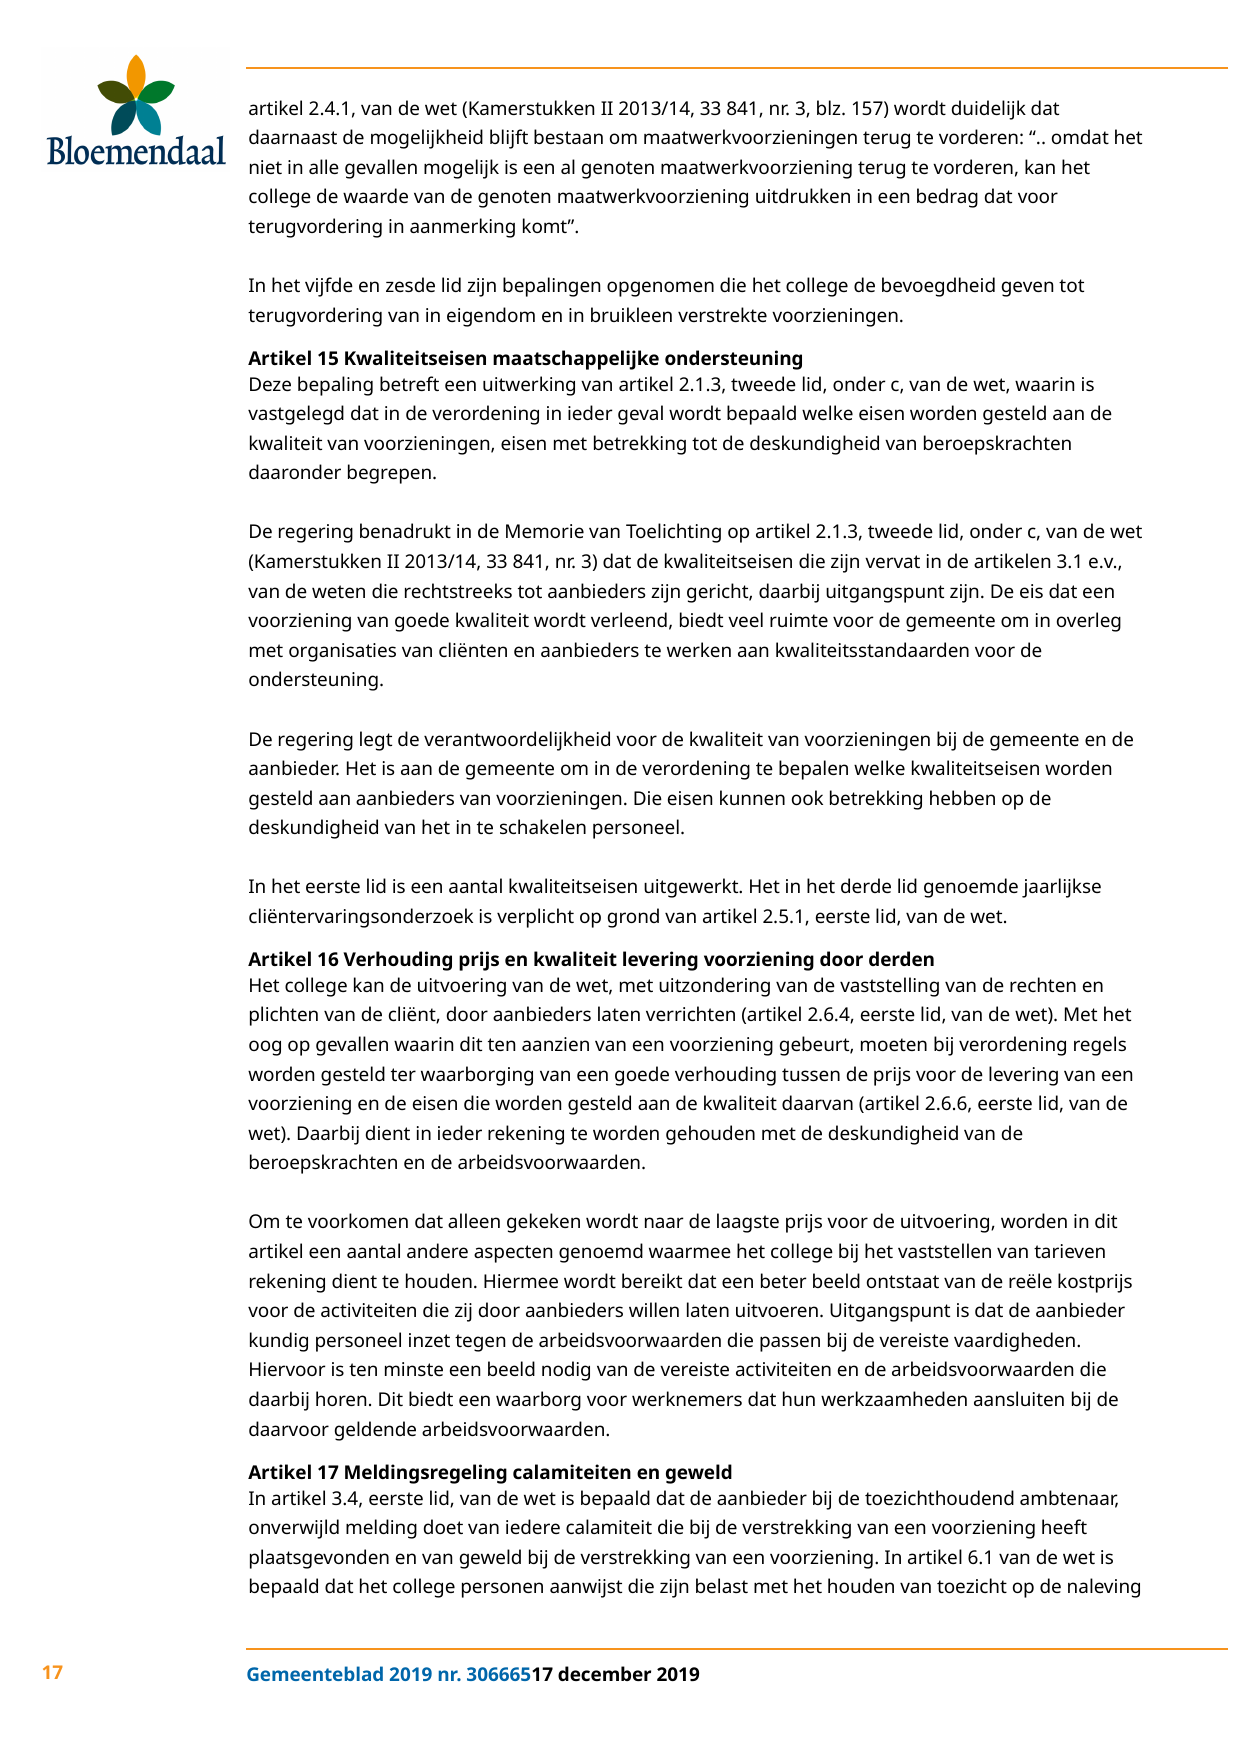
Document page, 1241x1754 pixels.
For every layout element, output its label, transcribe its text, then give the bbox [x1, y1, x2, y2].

text Om te voorkomen dat alleen gekeken wordt naar de laagste prijs voor de uitvoering, worden in dit artikel een aantal andere aspecten genoemd waarmee het college bij het vaststellen van tarieven rekening dient te houden. Hiermee wordt bereikt dat een beter beeld ontstaat van de reële kostprijs voor de activiteiten die zij door aanbieders willen laten uitvoeren. Uitgangspunt is dat de aanbieder kundig personeel inzet tegen de arbeidsvoorwaarden die passen bij de vereiste vaardigheden. Hiervoor is ten minste een beeld nodig van de vereiste activiteiten en de arbeidsvoorwaarden die daarbij horen. Dit biedt een waarborg voor werknemers dat hun werkzaamheden aansluiten bij de daarvoor geldende arbeidsvoorwaarden. [248, 1209, 1152, 1442]
text Artikel 15 Kwaliteitseisen maatschappelijke ondersteuning [248, 345, 1152, 371]
text Artikel 16 Verhouding prijs en kwaliteit levering voorziening door derden [248, 946, 1152, 972]
text In het eerste lid is een aantal kwaliteitseisen uitgewerkt. Het in het derde lid genoemde jaarlijkse cliëntervaringsonderzoek is verplicht op grond van artikel 2.5.1, eerste lid, van de wet. [248, 874, 1152, 929]
text artikel 2.4.1, van de wet (Kamerstukken II 2013/14, 33 841, nr. 3, blz. 157) wordt duidelijk dat daarnaast de mogelijkheid blijft bestaan om maatwerkvoorzieningen terug te vorderen: “.. omdat het niet in alle gevallen mogelijk is een al genoten maatwerkvoorziening terug te vorderen, kan het college de waarde van de genoten maatwerkvoorziening uitdrukken in een bedrag dat voor terugvordering in aanmerking komt”. [248, 95, 1152, 239]
text In het vijfde en zesde lid zijn bepalingen opgenomen die het college de bevoegdheid geven tot terugvordering van in eigendom en in bruikleen verstrekte voorzieningen. [248, 272, 1152, 328]
text Het college kan de uitvoering van de wet, met uitzondering van de vaststelling van de rechten en plichten van de cliënt, door aanbieders laten verrichten (artikel 2.6.4, eerste lid, van de wet). Met het oog op gevallen waarin dit ten aanzien van een voorziening gebeurt, moeten bij verordening regels worden gesteld ter waarborging van een goede verhouding tussen de prijs voor de levering van een voorziening en de eisen die worden gesteld aan de kwaliteit daarvan (artikel 2.6.6, eerste lid, van de wet). Daarbij dient in ieder rekening te worden gehouden met de deskundigheid van de beroepskrachten en de arbeidsvoorwaarden. [248, 972, 1152, 1175]
text In artikel 3.4, eerste lid, van de wet is bepaald dat de aanbieder bij de toezichthoudend ambtenaar, onverwijld melding doet van iedere calamiteit die bij de verstrekking van een voorziening heeft plaatsgevonden en van geweld bij de verstrekking van een voorziening. In artikel 6.1 van de wet is bepaald dat het college personen aanwijst die zijn belast met het houden van toezicht op de naleving [248, 1485, 1152, 1599]
picture [41, 47, 231, 172]
text Deze bepaling betreft een uitwerking van artikel 2.1.3, tweede lid, onder c, van de wet, waarin is vastgelegd dat in de verordening in ieder geval wordt bepaald welke eisen worden gesteld aan de kwaliteit van voorzieningen, eisen met betrekking tot de deskundigheid van beroepskrachten daaronder begrepen. [248, 371, 1152, 485]
text De regering legt de verantwoordelijkheid voor de kwaliteit van voorzieningen bij de gemeente en de aanbieder. Het is aan de gemeente om in de verordening te bepalen welke kwaliteitseisen worden gesteld aan aanbieders van voorzieningen. Die eisen kunnen ook betrekking hebben op de deskundigheid van het in te schakelen personeel. [248, 726, 1152, 840]
text De regering benadrukt in de Memorie van Toelichting op artikel 2.1.3, tweede lid, onder c, van de wet (Kamerstukken II 2013/14, 33 841, nr. 3) dat de kwaliteitseisen die zijn vervat in de artikelen 3.1 e.v., van de weten die rechtstreeks tot aanbieders zijn gericht, daarbij uitgangspunt zijn. De eis dat een voorziening van goede kwaliteit wordt verleend, biedt veel ruimte voor de gemeente om in overleg met organisaties van cliënten en aanbieders te werken aan kwaliteitsstandaarden voor de ondersteuning. [248, 519, 1152, 692]
text Artikel 17 Meldingsregeling calamiteiten en geweld [248, 1459, 1152, 1485]
